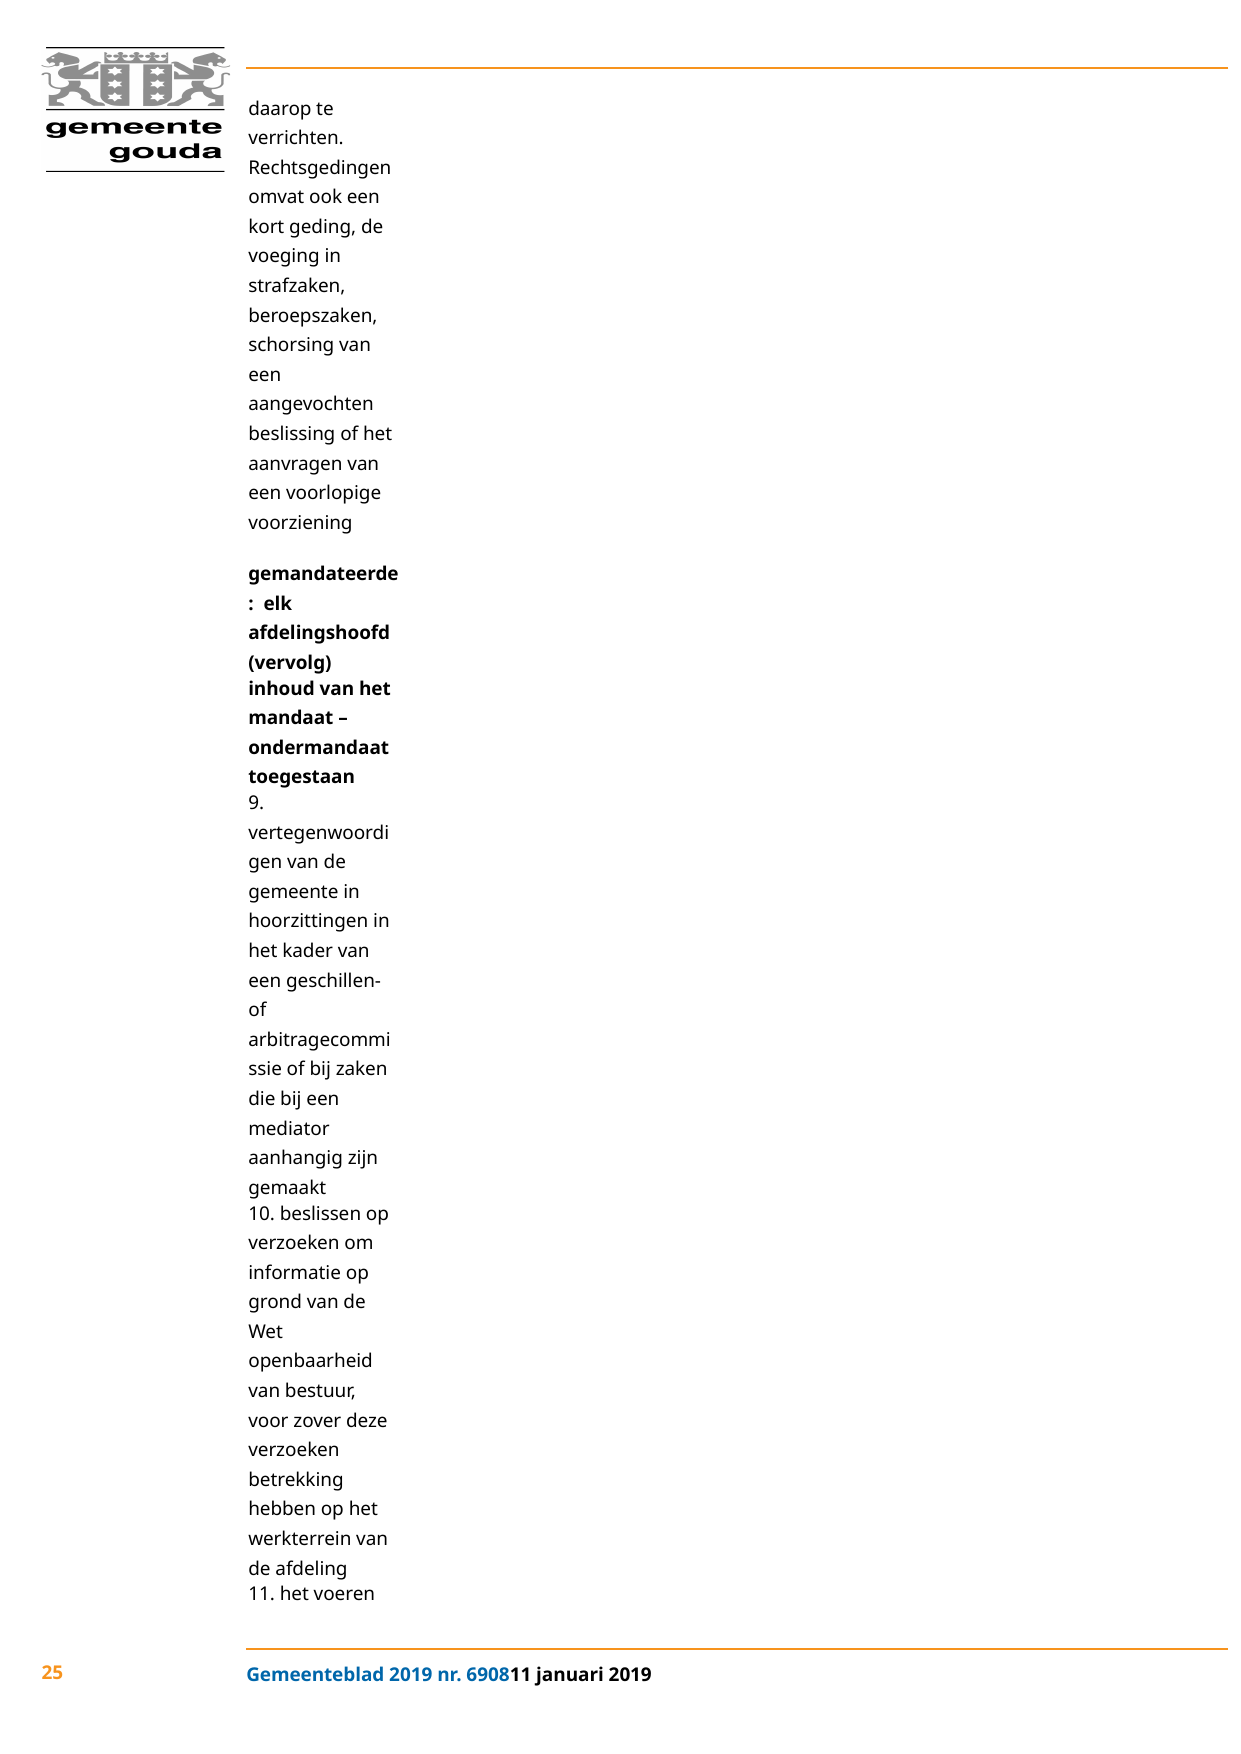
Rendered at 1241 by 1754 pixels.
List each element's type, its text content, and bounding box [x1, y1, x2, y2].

table_cell 9. vertegenwoordigen van de gemeente in hoorzittingen in het kader van een geschillen- of arbitragecommissie of bij zaken die bij een mediator aanhangig zijn gemaakt [248, 789, 398, 1200]
table_cell 10. beslissen op verzoeken om informatie op grond van de Wet openbaarheid van bestuur, voor zover deze verzoeken betrekking hebben op het werkterrein van de afdeling [248, 1200, 398, 1580]
table_cell [248, 535, 398, 560]
table_cell daarop te verrichten. Rechtsgedingen omvat ook een kort geding, de voeging in strafzaken, beroepszaken, schorsing van een aangevochten beslissing of het aanvragen van een voorlopige voorziening [248, 95, 398, 535]
table_cell inhoud van het mandaat – ondermandaat toegestaan [248, 675, 398, 789]
table_cell gemandateerde: elk afdelingshoofd (vervolg) [248, 560, 398, 675]
table_cell 11. het voeren [248, 1580, 398, 1606]
picture [41, 47, 231, 172]
